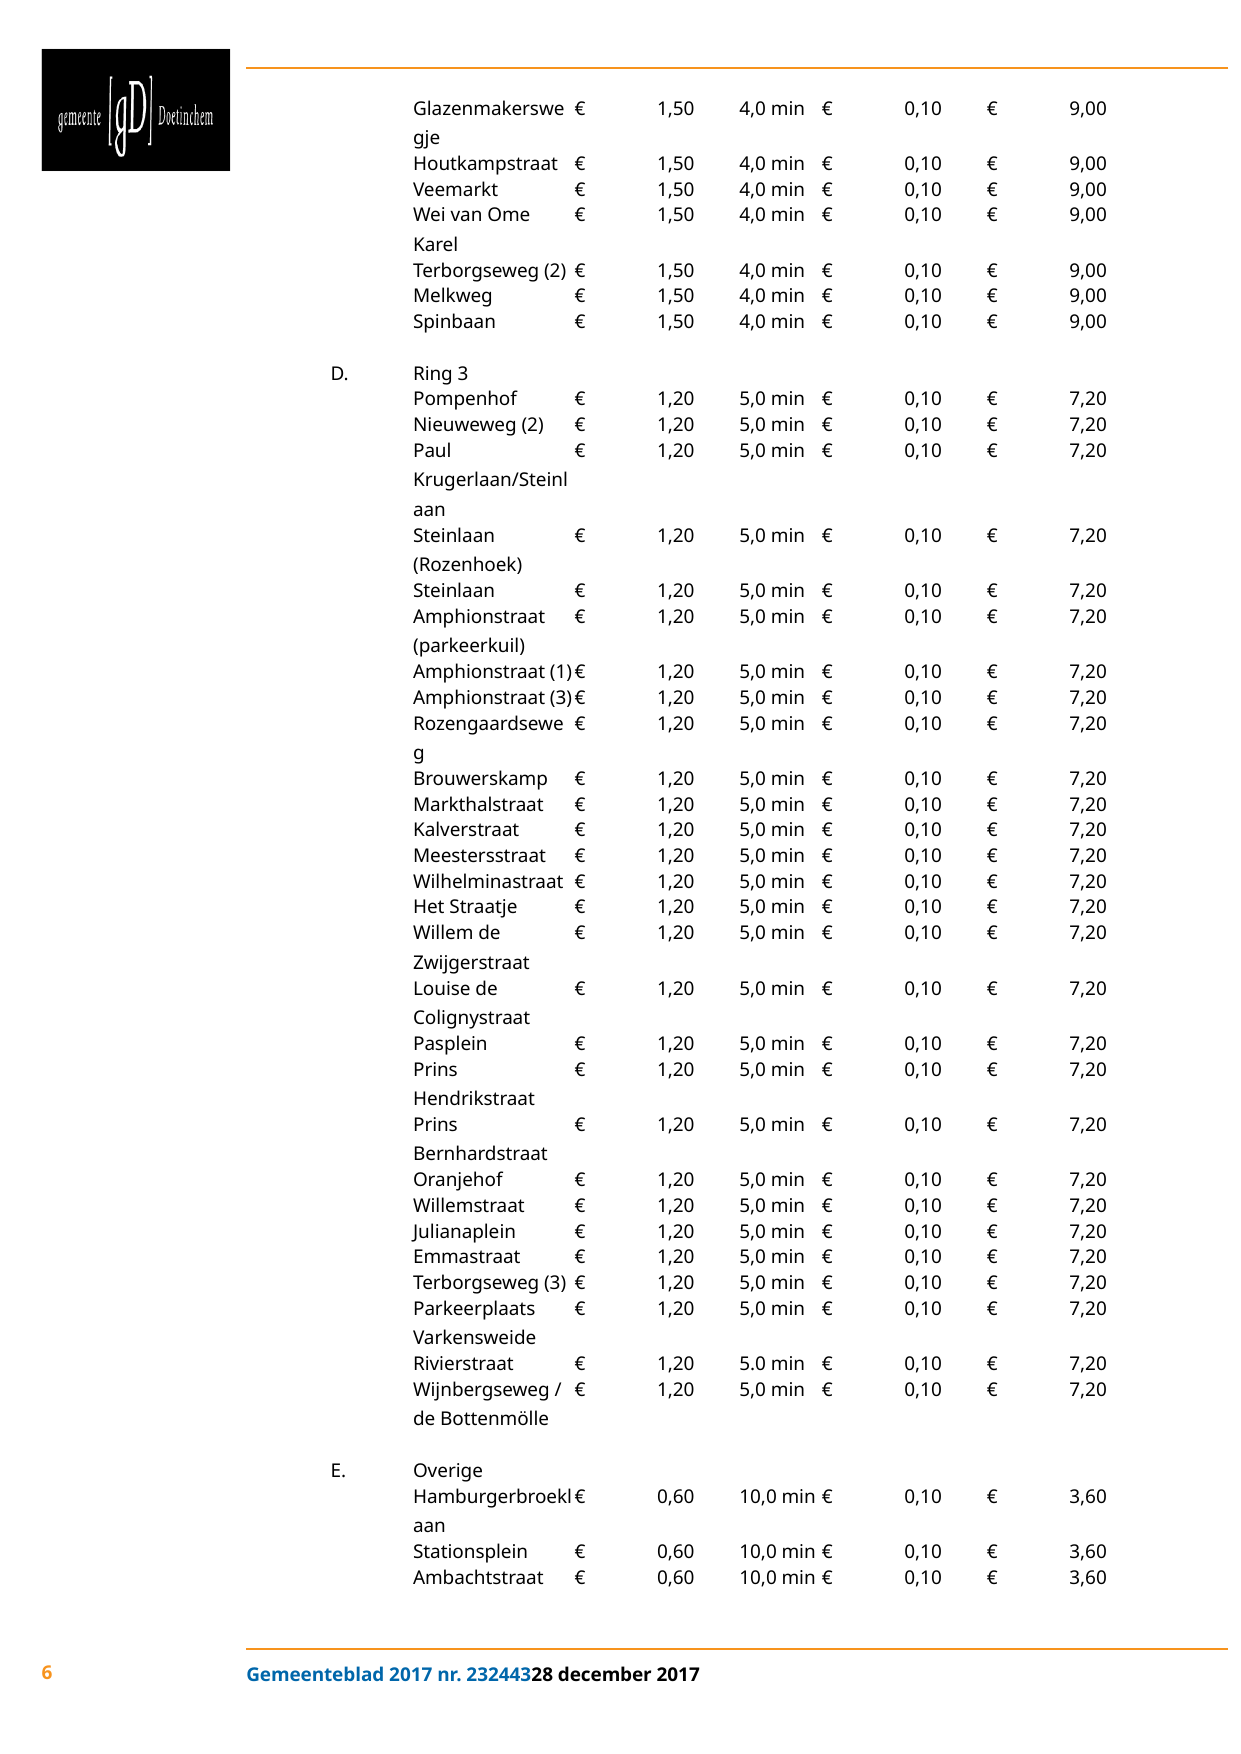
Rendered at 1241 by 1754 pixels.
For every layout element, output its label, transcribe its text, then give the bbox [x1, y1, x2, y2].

table_cell 1,20 [657, 411, 739, 437]
table_cell 7,20 [1069, 386, 1152, 411]
table_cell € [822, 202, 904, 257]
table_cell [413, 334, 574, 360]
table_cell [248, 1244, 330, 1269]
table_cell € [574, 411, 657, 437]
table_cell [248, 522, 330, 577]
table_cell € [987, 1564, 1069, 1589]
table_cell [657, 1431, 739, 1457]
table_cell 0,10 [904, 684, 987, 710]
table_cell € [574, 1111, 657, 1166]
table_cell [739, 334, 822, 360]
table_cell Prins Bernhardstraat [413, 1111, 574, 1166]
table_cell Nieuweweg (2) [413, 411, 574, 437]
table_cell € [822, 603, 904, 658]
table_cell 7,20 [1069, 1166, 1152, 1192]
table_cell € [822, 1269, 904, 1295]
table_cell 0,10 [904, 894, 987, 919]
table_cell € [822, 1192, 904, 1218]
table_cell 5,0 min [739, 1030, 822, 1056]
table_cell € [987, 176, 1069, 202]
table_cell € [987, 1376, 1069, 1431]
table_cell 1,20 [657, 522, 739, 577]
table_cell 1,20 [657, 791, 739, 816]
table_cell [248, 257, 330, 283]
table_cell [822, 1457, 904, 1483]
table_cell € [822, 1376, 904, 1431]
table_cell [330, 95, 413, 150]
table_cell [330, 334, 413, 360]
table_cell € [822, 257, 904, 283]
table_cell [330, 684, 413, 710]
table_cell [330, 150, 413, 176]
table_cell Rivierstraat [413, 1350, 574, 1376]
table_cell 1,20 [657, 1192, 739, 1218]
table_cell 0,60 [657, 1483, 739, 1538]
table_cell [657, 334, 739, 360]
table_cell 0,10 [904, 1350, 987, 1376]
table_cell [248, 334, 330, 360]
table_cell € [574, 868, 657, 894]
table_cell € [574, 176, 657, 202]
table_cell [1069, 334, 1152, 360]
table_cell € [987, 791, 1069, 816]
table_cell [739, 1457, 822, 1483]
table_cell [822, 1431, 904, 1457]
table_cell [330, 411, 413, 437]
table_cell € [822, 95, 904, 150]
table_cell 7,20 [1069, 1295, 1152, 1350]
table_cell 1,20 [657, 710, 739, 765]
table_cell 7,20 [1069, 1350, 1152, 1376]
table_cell 1,50 [657, 257, 739, 283]
table_cell € [822, 868, 904, 894]
table_cell 5,0 min [739, 437, 822, 522]
table_cell € [822, 975, 904, 1030]
table_cell € [574, 386, 657, 411]
table_cell € [987, 437, 1069, 522]
table_cell Wijnbergseweg / de Bottenmölle [413, 1376, 574, 1431]
table_cell [248, 283, 330, 308]
table_cell [248, 710, 330, 765]
table_cell [330, 386, 413, 411]
table_cell Glazenmakerswegje [413, 95, 574, 150]
table_cell € [822, 308, 904, 334]
table_cell € [987, 1166, 1069, 1192]
table_cell 7,20 [1069, 684, 1152, 710]
table_cell € [822, 386, 904, 411]
table_cell € [987, 919, 1069, 975]
table_cell 1,20 [657, 1244, 739, 1269]
table_cell € [574, 1538, 657, 1564]
table_cell 7,20 [1069, 1244, 1152, 1269]
table_cell € [574, 603, 657, 658]
table_cell 1,20 [657, 684, 739, 710]
table_cell € [987, 283, 1069, 308]
table_cell € [822, 710, 904, 765]
table_cell € [822, 411, 904, 437]
table_cell 9,00 [1069, 95, 1152, 150]
table_cell 5,0 min [739, 577, 822, 603]
table_cell Ambachtstraat [413, 1564, 574, 1589]
table_cell € [987, 1269, 1069, 1295]
table_cell [987, 1431, 1069, 1457]
table_cell 1,20 [657, 1376, 739, 1431]
table_cell 7,20 [1069, 1376, 1152, 1431]
table_cell 1,50 [657, 95, 739, 150]
table_cell € [574, 283, 657, 308]
table_cell 7,20 [1069, 437, 1152, 522]
table_cell 1,20 [657, 816, 739, 842]
table_cell 7,20 [1069, 411, 1152, 437]
table_cell € [987, 577, 1069, 603]
table_cell 7,20 [1069, 919, 1152, 975]
table_cell 3,60 [1069, 1538, 1152, 1564]
table_cell [330, 1350, 413, 1376]
table_cell [330, 816, 413, 842]
table_cell [330, 1376, 413, 1431]
table_cell [330, 603, 413, 658]
table_cell 0,10 [904, 1564, 987, 1589]
table_cell € [822, 1350, 904, 1376]
table_cell € [987, 150, 1069, 176]
table_cell Julianaplein [413, 1218, 574, 1243]
table_cell [330, 1244, 413, 1269]
table_cell € [822, 1030, 904, 1056]
table_cell 5,0 min [739, 842, 822, 868]
table_cell € [574, 522, 657, 577]
table_cell 1,20 [657, 1111, 739, 1166]
table_cell [248, 791, 330, 816]
table_cell € [822, 816, 904, 842]
table_cell 0,10 [904, 791, 987, 816]
table_cell € [987, 1483, 1069, 1538]
table_cell 7,20 [1069, 1030, 1152, 1056]
table_cell € [822, 283, 904, 308]
table_cell [330, 1431, 413, 1457]
table_cell € [574, 1192, 657, 1218]
table_cell Paul Krugerlaan/Steinlaan [413, 437, 574, 522]
table_cell [248, 603, 330, 658]
table_cell 4,0 min [739, 150, 822, 176]
table_cell 5,0 min [739, 522, 822, 577]
table_cell 1,20 [657, 868, 739, 894]
table_cell 5,0 min [739, 658, 822, 684]
table_cell 5.0 min [739, 1350, 822, 1376]
table_cell E. [330, 1457, 413, 1483]
table_cell [413, 1431, 574, 1457]
table_cell € [987, 868, 1069, 894]
table_cell 0,10 [904, 386, 987, 411]
table_cell € [987, 1030, 1069, 1056]
table_cell € [822, 1483, 904, 1538]
table_cell [330, 765, 413, 791]
table_cell [330, 658, 413, 684]
table_cell [330, 1111, 413, 1166]
table_cell € [574, 684, 657, 710]
table_cell 7,20 [1069, 1218, 1152, 1243]
table_cell 5,0 min [739, 1218, 822, 1243]
table_cell [248, 1218, 330, 1243]
table_cell [248, 842, 330, 868]
table_cell 7,20 [1069, 842, 1152, 868]
table_cell Melkweg [413, 283, 574, 308]
table_cell D. [330, 360, 413, 386]
table_cell Steinlaan (Rozenhoek) [413, 522, 574, 577]
table_cell 1,20 [657, 577, 739, 603]
table_cell [330, 257, 413, 283]
table_cell [248, 1269, 330, 1295]
table_cell 5,0 min [739, 1166, 822, 1192]
table_cell 0,10 [904, 437, 987, 522]
table_cell 1,20 [657, 1056, 739, 1111]
table_cell 7,20 [1069, 1192, 1152, 1218]
table_cell [248, 202, 330, 257]
table_cell € [987, 1244, 1069, 1269]
table_cell Parkeerplaats Varkensweide [413, 1295, 574, 1350]
table_cell 0,10 [904, 522, 987, 577]
table_cell [330, 975, 413, 1030]
table_cell € [574, 1295, 657, 1350]
table_cell 0,10 [904, 658, 987, 684]
table_cell Willem de Zwijgerstraat [413, 919, 574, 975]
table_cell Overige [413, 1457, 574, 1483]
table_cell [330, 868, 413, 894]
table_cell [330, 522, 413, 577]
table_cell 0,10 [904, 816, 987, 842]
table_cell Spinbaan [413, 308, 574, 334]
table_cell 7,20 [1069, 1111, 1152, 1166]
table_cell [330, 283, 413, 308]
table_cell € [822, 1538, 904, 1564]
table_cell 1,20 [657, 658, 739, 684]
table_cell 5,0 min [739, 710, 822, 765]
table_cell 1,20 [657, 919, 739, 975]
table_cell 0,10 [904, 975, 987, 1030]
table_cell [574, 1431, 657, 1457]
table_cell [248, 684, 330, 710]
table_cell 7,20 [1069, 658, 1152, 684]
table_cell 0,10 [904, 411, 987, 437]
table_cell Pasplein [413, 1030, 574, 1056]
table_cell 9,00 [1069, 308, 1152, 334]
table_cell € [987, 95, 1069, 150]
table_cell [1069, 1431, 1152, 1457]
table_cell € [987, 411, 1069, 437]
table_cell € [822, 176, 904, 202]
table_cell 5,0 min [739, 684, 822, 710]
table_cell [248, 1295, 330, 1350]
table_cell 1,20 [657, 437, 739, 522]
table_cell € [822, 1111, 904, 1166]
table_cell 0,10 [904, 150, 987, 176]
table_cell 0,10 [904, 1295, 987, 1350]
table_cell € [987, 842, 1069, 868]
table_cell [330, 1166, 413, 1192]
table_cell 0,10 [904, 765, 987, 791]
table_cell [330, 1564, 413, 1589]
table_cell [657, 1457, 739, 1483]
table_cell € [987, 684, 1069, 710]
table_cell [248, 95, 330, 150]
table_cell [248, 1564, 330, 1589]
table_cell € [574, 658, 657, 684]
table_cell 1,20 [657, 1218, 739, 1243]
table_cell 0,10 [904, 308, 987, 334]
table_cell [248, 658, 330, 684]
table_cell 1,20 [657, 1166, 739, 1192]
table_cell [330, 202, 413, 257]
table_cell [574, 1457, 657, 1483]
table_cell [574, 334, 657, 360]
table_cell € [822, 577, 904, 603]
table_cell € [987, 894, 1069, 919]
table_cell [248, 868, 330, 894]
table_cell [330, 894, 413, 919]
table_cell 5,0 min [739, 1295, 822, 1350]
table_cell [248, 360, 330, 386]
table_cell Prins Hendrikstraat [413, 1056, 574, 1111]
table_cell 5,0 min [739, 765, 822, 791]
table_cell [657, 360, 739, 386]
table_cell 4,0 min [739, 308, 822, 334]
table_cell 1,20 [657, 1350, 739, 1376]
table_cell Willemstraat [413, 1192, 574, 1218]
table_cell Stationsplein [413, 1538, 574, 1564]
table_cell 5,0 min [739, 894, 822, 919]
table_cell 4,0 min [739, 176, 822, 202]
table_cell Steinlaan [413, 577, 574, 603]
table_cell 0,10 [904, 1056, 987, 1111]
table_cell [248, 411, 330, 437]
table_cell € [987, 308, 1069, 334]
table_cell 0,10 [904, 1538, 987, 1564]
table_cell € [574, 1350, 657, 1376]
table_cell [330, 1483, 413, 1538]
table_cell [330, 176, 413, 202]
table_cell 9,00 [1069, 202, 1152, 257]
table_cell 5,0 min [739, 1192, 822, 1218]
table_cell € [822, 791, 904, 816]
table_cell [248, 1192, 330, 1218]
table_cell 4,0 min [739, 283, 822, 308]
table_cell [330, 577, 413, 603]
table_cell [248, 1431, 330, 1457]
table_cell 0,10 [904, 842, 987, 868]
table_cell 5,0 min [739, 791, 822, 816]
table_cell 1,20 [657, 603, 739, 658]
table_cell 7,20 [1069, 894, 1152, 919]
table_cell 5,0 min [739, 1244, 822, 1269]
table_cell [248, 1538, 330, 1564]
table_cell [248, 1457, 330, 1483]
table_cell 5,0 min [739, 1111, 822, 1166]
table_cell 7,20 [1069, 868, 1152, 894]
table_cell € [987, 1111, 1069, 1166]
table_cell [330, 1538, 413, 1564]
table_cell Ring 3 [413, 360, 574, 386]
table_cell € [574, 710, 657, 765]
table_cell Brouwerskamp [413, 765, 574, 791]
table_cell 3,60 [1069, 1564, 1152, 1589]
table_cell 10,0 min [739, 1564, 822, 1589]
table_cell Het Straatje [413, 894, 574, 919]
table_cell [574, 360, 657, 386]
table_cell 9,00 [1069, 150, 1152, 176]
table_cell 0,10 [904, 1166, 987, 1192]
table_cell 5,0 min [739, 919, 822, 975]
table_cell Kalverstraat [413, 816, 574, 842]
table_cell 1,50 [657, 283, 739, 308]
table_cell [330, 1030, 413, 1056]
table_cell € [574, 1269, 657, 1295]
table_cell € [987, 386, 1069, 411]
table_cell € [987, 816, 1069, 842]
table_cell 5,0 min [739, 1269, 822, 1295]
table_cell 1,20 [657, 842, 739, 868]
table_cell 1,20 [657, 975, 739, 1030]
table_cell [248, 176, 330, 202]
table_cell 1,50 [657, 176, 739, 202]
table_cell [248, 577, 330, 603]
table_cell 7,20 [1069, 975, 1152, 1030]
table_cell 5,0 min [739, 1056, 822, 1111]
table_cell Houtkampstraat [413, 150, 574, 176]
table_cell [248, 150, 330, 176]
table_cell [248, 894, 330, 919]
table_cell 5,0 min [739, 868, 822, 894]
table_cell [330, 842, 413, 868]
table_cell Louise de Colignystraat [413, 975, 574, 1030]
table_cell 0,10 [904, 1030, 987, 1056]
table_cell € [574, 842, 657, 868]
table_cell € [574, 308, 657, 334]
table_cell 1,20 [657, 1269, 739, 1295]
table_cell € [822, 1218, 904, 1243]
table_cell € [822, 522, 904, 577]
table_cell Terborgseweg (3) [413, 1269, 574, 1295]
table_cell [330, 1295, 413, 1350]
table_cell € [822, 1056, 904, 1111]
table_cell [330, 437, 413, 522]
table_cell Rozengaardseweg [413, 710, 574, 765]
table_cell 1,50 [657, 202, 739, 257]
table_cell 9,00 [1069, 176, 1152, 202]
table_cell 4,0 min [739, 202, 822, 257]
table_cell [248, 1483, 330, 1538]
table_cell 0,60 [657, 1564, 739, 1589]
table_cell € [822, 658, 904, 684]
table_cell € [987, 710, 1069, 765]
table_cell 7,20 [1069, 603, 1152, 658]
table_cell 5,0 min [739, 1376, 822, 1431]
table_cell 7,20 [1069, 1269, 1152, 1295]
table_cell € [574, 919, 657, 975]
table_cell [248, 975, 330, 1030]
table_cell 0,10 [904, 919, 987, 975]
table_cell 1,20 [657, 894, 739, 919]
table_cell [330, 710, 413, 765]
table_cell 0,10 [904, 202, 987, 257]
table_cell € [987, 1056, 1069, 1111]
table_cell [248, 386, 330, 411]
table_cell Amphionstraat (1) [413, 658, 574, 684]
table_cell [248, 1030, 330, 1056]
table_cell 0,10 [904, 1218, 987, 1243]
table_cell [739, 360, 822, 386]
table_cell [330, 308, 413, 334]
table_cell Amphionstraat (3) [413, 684, 574, 710]
table_cell [904, 1431, 987, 1457]
table_cell € [574, 791, 657, 816]
table_cell [330, 1192, 413, 1218]
table_cell € [987, 1538, 1069, 1564]
table_cell Terborgseweg (2) [413, 257, 574, 283]
table_cell 7,20 [1069, 816, 1152, 842]
table_cell € [574, 1564, 657, 1589]
table_cell 5,0 min [739, 411, 822, 437]
table_cell € [822, 919, 904, 975]
table_cell € [574, 95, 657, 150]
table_cell € [987, 603, 1069, 658]
table_cell [822, 360, 904, 386]
table_cell 1,50 [657, 308, 739, 334]
table_cell 4,0 min [739, 257, 822, 283]
table_cell [904, 360, 987, 386]
table_cell € [822, 437, 904, 522]
table_cell [248, 1350, 330, 1376]
table_cell Amphionstraat (parkeerkuil) [413, 603, 574, 658]
table_cell 9,00 [1069, 257, 1152, 283]
table_cell € [822, 1564, 904, 1589]
table_cell 1,20 [657, 1295, 739, 1350]
table_cell Wei van Ome Karel [413, 202, 574, 257]
table_cell 5,0 min [739, 975, 822, 1030]
table_cell [248, 816, 330, 842]
table_cell 7,20 [1069, 522, 1152, 577]
table_cell [904, 334, 987, 360]
table_cell € [574, 1030, 657, 1056]
table_cell [987, 334, 1069, 360]
table_cell 0,10 [904, 1192, 987, 1218]
table_cell € [574, 437, 657, 522]
table_cell € [574, 577, 657, 603]
table_cell 4,0 min [739, 95, 822, 150]
table_cell [822, 334, 904, 360]
picture [41, 47, 231, 172]
table_cell € [987, 1295, 1069, 1350]
table_cell 7,20 [1069, 577, 1152, 603]
table_cell 7,20 [1069, 1056, 1152, 1111]
table_cell € [574, 202, 657, 257]
table_cell 0,10 [904, 283, 987, 308]
table_cell € [822, 1166, 904, 1192]
table_cell 5,0 min [739, 816, 822, 842]
table_cell [330, 1056, 413, 1111]
table_cell € [822, 1295, 904, 1350]
table_cell € [574, 1218, 657, 1243]
table_cell [330, 1269, 413, 1295]
table_cell € [987, 1192, 1069, 1218]
table_cell Emmastraat [413, 1244, 574, 1269]
table_cell [248, 1166, 330, 1192]
table_cell 0,10 [904, 1483, 987, 1538]
table_cell € [822, 1244, 904, 1269]
table_cell 7,20 [1069, 791, 1152, 816]
table_cell [248, 919, 330, 975]
table_cell [739, 1431, 822, 1457]
table_cell 0,10 [904, 95, 987, 150]
table_cell Hamburgerbroeklaan [413, 1483, 574, 1538]
table_cell 7,20 [1069, 765, 1152, 791]
table_cell € [574, 150, 657, 176]
table_cell € [574, 257, 657, 283]
table_cell Markthalstraat [413, 791, 574, 816]
table_cell 0,10 [904, 577, 987, 603]
table_cell € [574, 816, 657, 842]
table_cell Wilhelminastraat [413, 868, 574, 894]
table_cell € [987, 202, 1069, 257]
table_cell 0,10 [904, 176, 987, 202]
table_cell € [987, 1350, 1069, 1376]
table_cell Pompenhof [413, 386, 574, 411]
table_cell 5,0 min [739, 603, 822, 658]
table_cell 0,60 [657, 1538, 739, 1564]
table_cell [330, 791, 413, 816]
table_cell [330, 1218, 413, 1243]
table_cell [987, 1457, 1069, 1483]
table_cell [330, 919, 413, 975]
table_cell 10,0 min [739, 1483, 822, 1538]
table_cell € [574, 765, 657, 791]
table_cell € [987, 658, 1069, 684]
table_cell 0,10 [904, 1269, 987, 1295]
table_cell € [574, 975, 657, 1030]
table_cell 3,60 [1069, 1483, 1152, 1538]
table_cell 1,20 [657, 1030, 739, 1056]
table_cell [248, 437, 330, 522]
table_cell [248, 1056, 330, 1111]
table_cell € [574, 1056, 657, 1111]
table_cell 10,0 min [739, 1538, 822, 1564]
table_cell [904, 1457, 987, 1483]
table_cell Oranjehof [413, 1166, 574, 1192]
table_cell € [987, 1218, 1069, 1243]
table_cell [248, 765, 330, 791]
table_cell 1,50 [657, 150, 739, 176]
table_cell 0,10 [904, 1376, 987, 1431]
table_cell [248, 1111, 330, 1166]
table_cell € [987, 975, 1069, 1030]
table_cell 7,20 [1069, 710, 1152, 765]
table_cell 0,10 [904, 710, 987, 765]
table_cell 9,00 [1069, 283, 1152, 308]
table_cell € [574, 1376, 657, 1431]
table_cell € [822, 765, 904, 791]
table_cell [1069, 360, 1152, 386]
table_cell € [822, 894, 904, 919]
table_cell 0,10 [904, 1111, 987, 1166]
table_cell Veemarkt [413, 176, 574, 202]
table_cell [987, 360, 1069, 386]
table_cell 0,10 [904, 257, 987, 283]
table_cell 0,10 [904, 603, 987, 658]
table_cell [1069, 1457, 1152, 1483]
table_cell € [822, 684, 904, 710]
table_cell Meestersstraat [413, 842, 574, 868]
table_cell 0,10 [904, 1244, 987, 1269]
table_cell € [574, 894, 657, 919]
table_cell € [987, 257, 1069, 283]
table_cell 1,20 [657, 386, 739, 411]
table_cell [248, 1376, 330, 1431]
table_cell € [574, 1166, 657, 1192]
table_cell € [574, 1483, 657, 1538]
table_cell 1,20 [657, 765, 739, 791]
table_cell 0,10 [904, 868, 987, 894]
table_cell € [987, 765, 1069, 791]
table_cell 5,0 min [739, 386, 822, 411]
table_cell [248, 308, 330, 334]
table_cell € [822, 842, 904, 868]
table_cell € [822, 150, 904, 176]
table_cell € [574, 1244, 657, 1269]
table_cell € [987, 522, 1069, 577]
